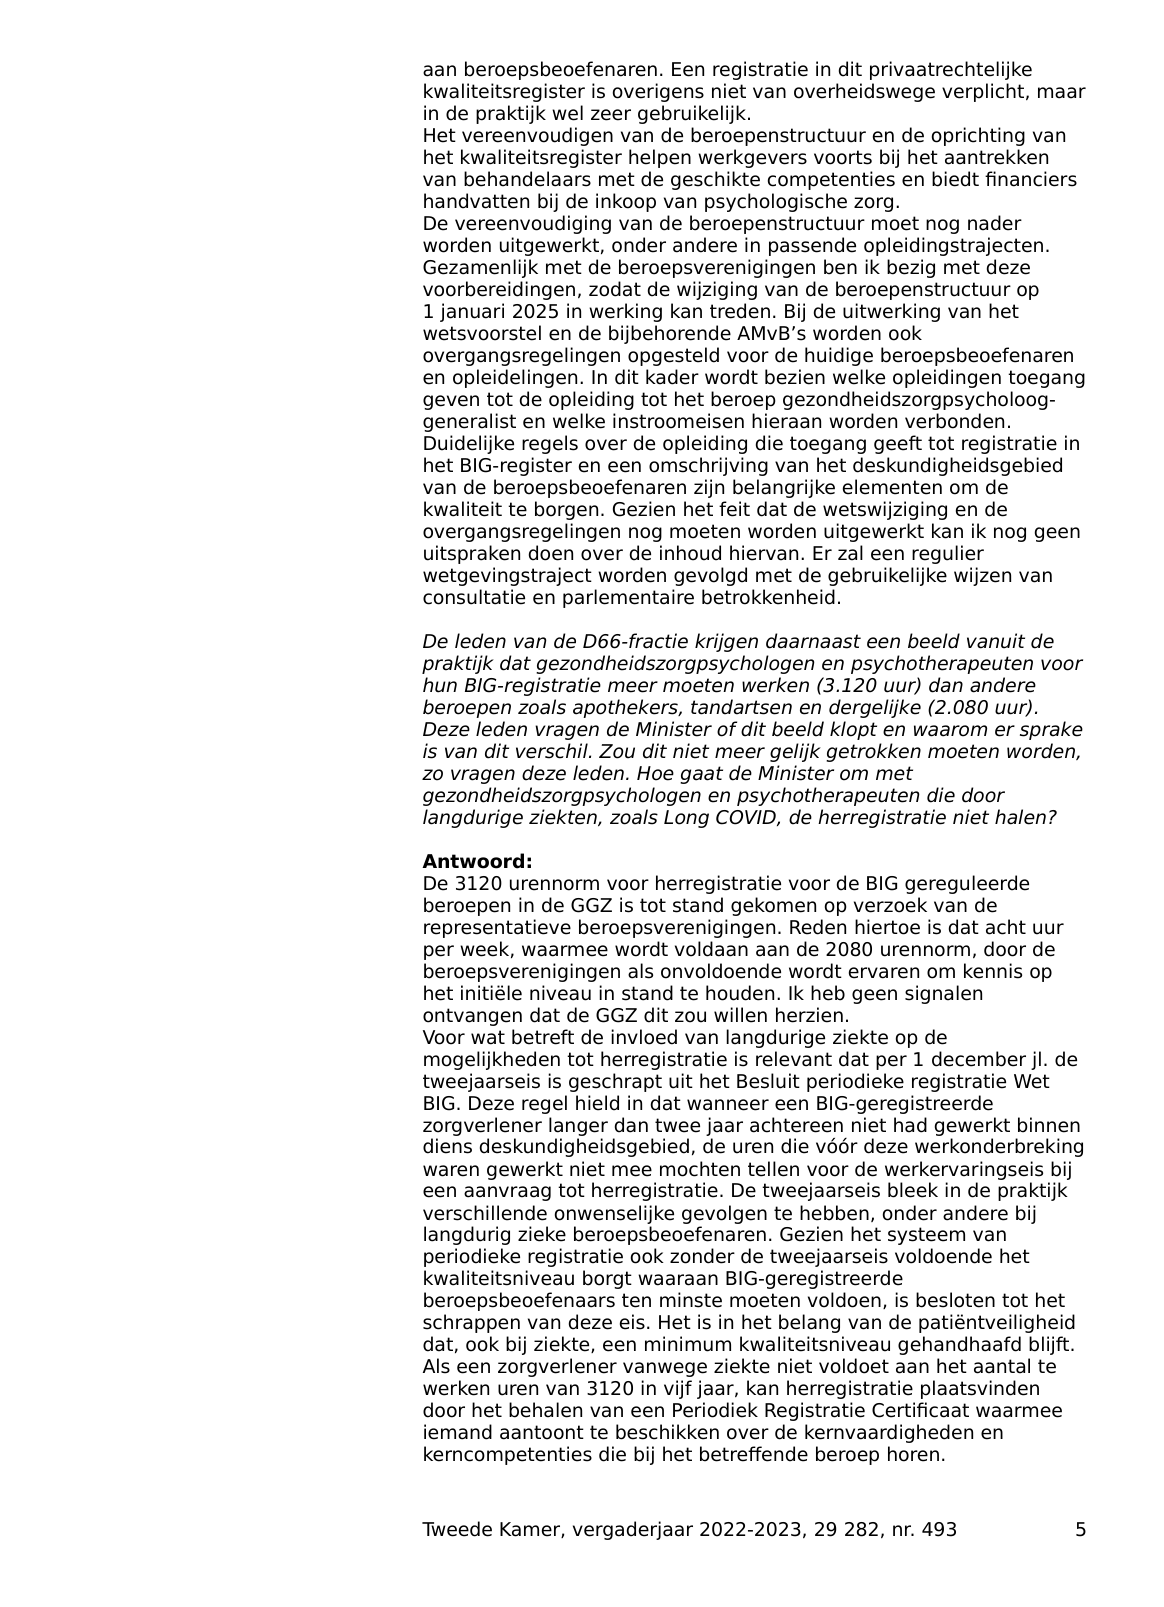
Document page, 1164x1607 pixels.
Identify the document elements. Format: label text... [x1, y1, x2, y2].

text De vereenvoudiging van de beroepenstructuur moet nog nader worden uitgewerkt, onder andere in passende opleidingstrajecten. Gezamenlijk met de beroepsverenigingen ben ik bezig met deze voorbereidingen, zodat de wijziging van de beroepenstructuur op 1 januari 2025 in werking kan treden. Bij de uitwerking van het wetsvoorstel en de bijbehorende AMvB’s worden ook overgangsregelingen opgesteld voor de huidige beroepsbeoefenaren en opleidelingen. In dit kader wordt bezien welke opleidingen toegang geven tot de opleiding tot het beroep gezondheidszorgpsycholoog-generalist en welke instroomeisen hieraan worden verbonden. Duidelijke regels over de opleiding die toegang geeft tot registratie in het BIG-register en een omschrijving van het deskundigheidsgebied van de beroepsbeoefenaren zijn belangrijke elementen om de kwaliteit te borgen. Gezien het feit dat de wetswijziging en de overgangsregelingen nog moeten worden uitgewerkt kan ik nog geen uitspraken doen over de inhoud hiervan. Er zal een regulier wetgevingstraject worden gevolgd met de gebruikelijke wijzen van consultatie en parlementaire betrokkenheid. [422, 213, 1087, 608]
text aan beroepsbeoefenaren. Een registratie in dit privaatrechtelijke kwaliteitsregister is overigens niet van overheidswege verplicht, maar in de praktijk wel zeer gebruikelijk. [422, 59, 1087, 125]
text De leden van de D66-fractie krijgen daarnaast een beeld vanuit de praktijk dat gezondheidszorgpsychologen en psychotherapeuten voor hun BIG-registratie meer moeten werken (3.120 uur) dan andere beroepen zoals apothekers, tandartsen en dergelijke (2.080 uur). Deze leden vragen de Minister of dit beeld klopt en waarom er sprake is van dit verschil. Zou dit niet meer gelijk getrokken moeten worden, zo vragen deze leden. Hoe gaat de Minister om met gezondheidszorgpsychologen en psychotherapeuten die door langdurige ziekten, zoals Long COVID, de herregistratie niet halen? [422, 631, 1087, 828]
text Voor wat betreft de invloed van langdurige ziekte op de mogelijkheden tot herregistratie is relevant dat per 1 december jl. de tweejaarseis is geschrapt uit het Besluit periodieke registratie Wet BIG. Deze regel hield in dat wanneer een BIG-geregistreerde zorgverlener langer dan twee jaar achtereen niet had gewerkt binnen diens deskundigheidsgebied, de uren die vóór deze werkonderbreking waren gewerkt niet mee mochten tellen voor de werkervaringseis bij een aanvraag tot herregistratie. De tweejaarseis bleek in de praktijk verschillende onwenselijke gevolgen te hebben, onder andere bij langdurig zieke beroepsbeoefenaren. Gezien het systeem van periodieke registratie ook zonder de tweejaarseis voldoende het kwaliteitsniveau borgt waaraan BIG-geregistreerde beroepsbeoefenaars ten minste moeten voldoen, is besloten tot het schrappen van deze eis. Het is in het belang van de patiëntveiligheid dat, ook bij ziekte, een minimum kwaliteitsniveau gehandhaafd blijft. Als een zorgverlener vanwege ziekte niet voldoet aan het aantal te werken uren van 3120 in vijf jaar, kan herregistratie plaatsvinden door het behalen van een Periodiek Registratie Certificaat waarmee iemand aantoont te beschikken over de kernvaardigheden en kerncompetenties die bij het betreffende beroep horen. [422, 1027, 1087, 1466]
text Het vereenvoudigen van de beroepenstructuur en de oprichting van het kwaliteitsregister helpen werkgevers voorts bij het aantrekken van behandelaars met de geschikte competenties en biedt financiers handvatten bij de inkoop van psychologische zorg. [422, 125, 1087, 213]
text Antwoord: [422, 851, 1087, 873]
text De 3120 urennorm voor herregistratie voor de BIG gereguleerde beroepen in de GGZ is tot stand gekomen op verzoek van de representatieve beroepsverenigingen. Reden hiertoe is dat acht uur per week, waarmee wordt voldaan aan de 2080 urennorm, door de beroepsverenigingen als onvoldoende wordt ervaren om kennis op het initiële niveau in stand te houden. Ik heb geen signalen ontvangen dat de GGZ dit zou willen herzien. [422, 873, 1087, 1027]
